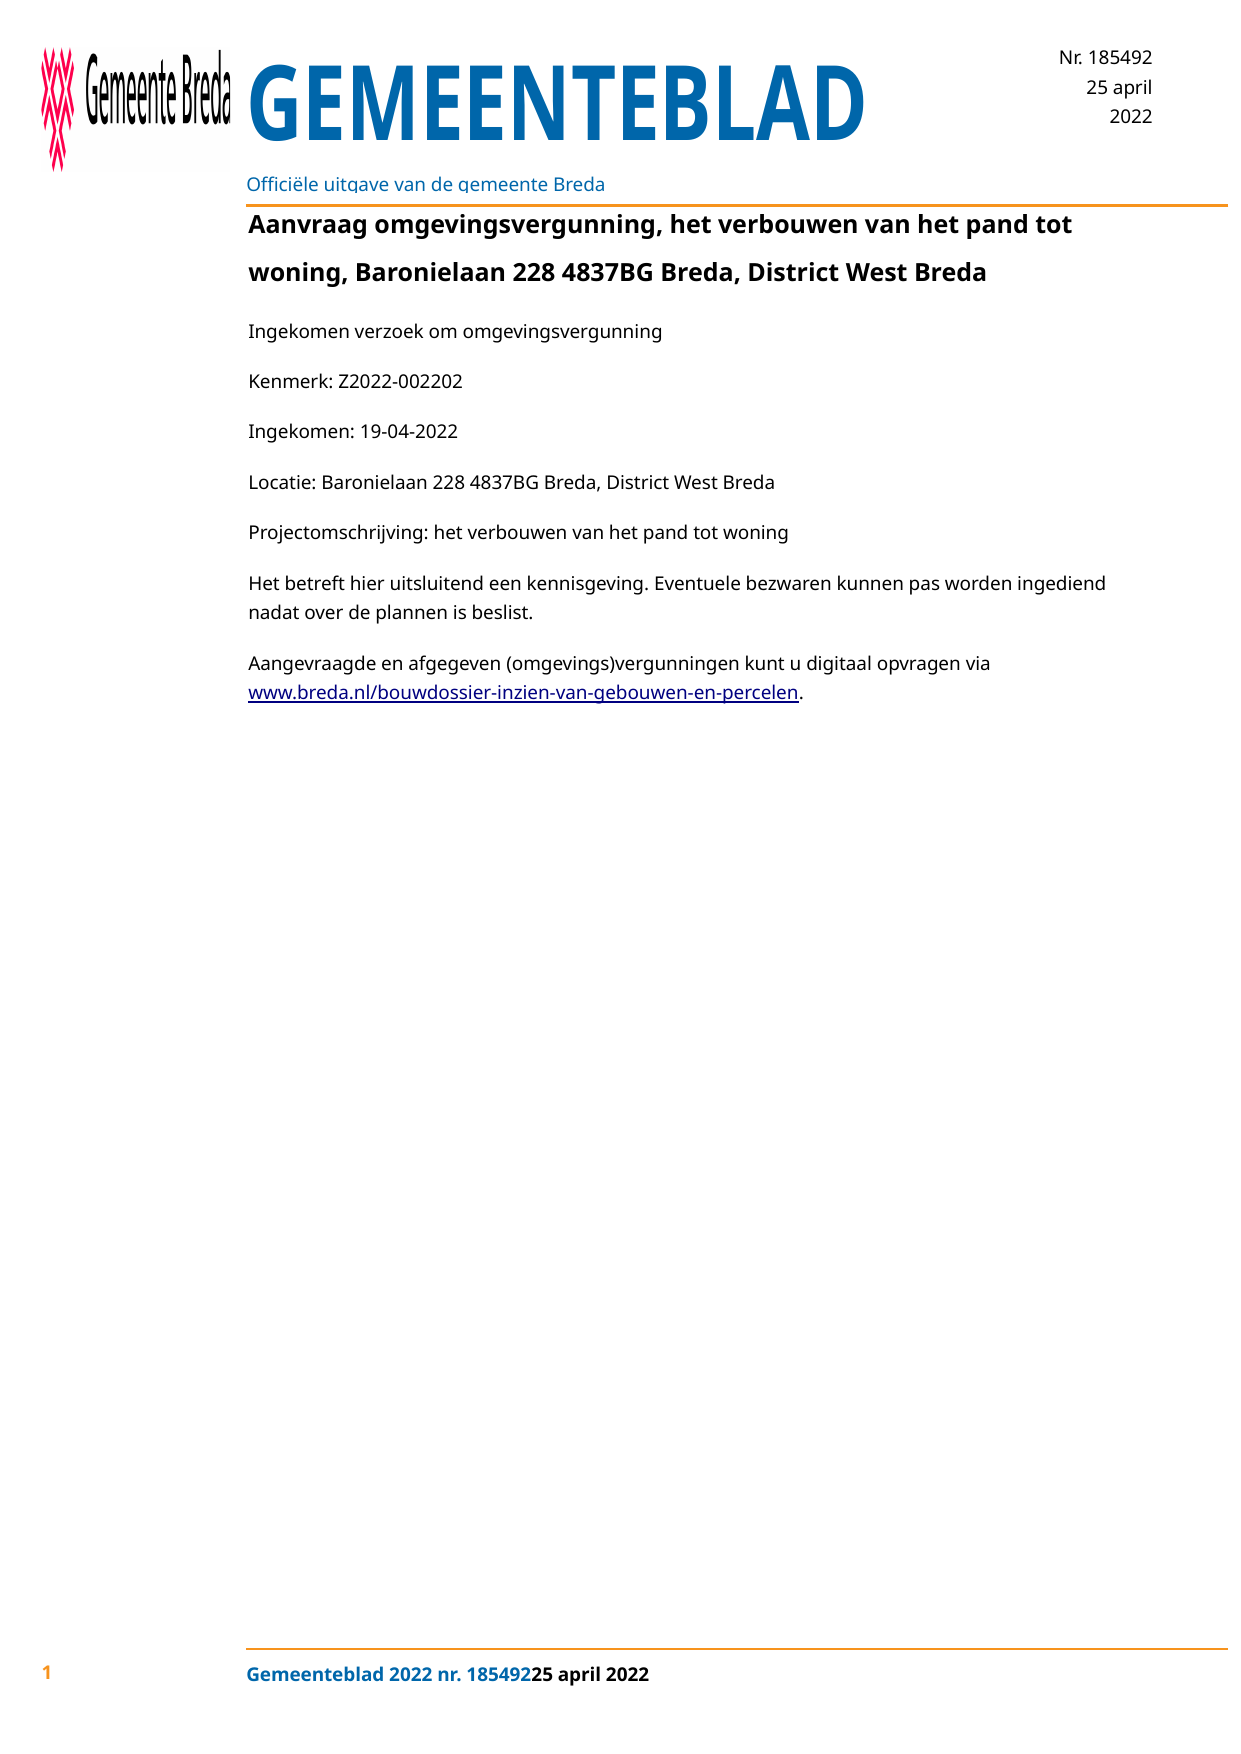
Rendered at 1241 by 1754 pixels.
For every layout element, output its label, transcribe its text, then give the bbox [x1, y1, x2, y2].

text Locatie: Baronielaan 228 4837BG Breda, District West Breda [248, 469, 1152, 495]
text Ingekomen: 19-04-2022 [248, 419, 1152, 444]
text Projectomschrijving: het verbouwen van het pand tot woning [248, 519, 1152, 545]
text Ingekomen verzoek om omgevingsvergunning [248, 318, 1152, 344]
picture [41, 47, 231, 172]
text Aanvraag omgevingsvergunning, het verbouwen van het pand tot woning, Baronielaan 228 4837BG Breda, District West Breda [248, 207, 1152, 288]
text Aangevraagde en afgegeven (omgevings)vergunningen kunt u digitaal opvragen via www.breda.nl/bouwdossier-inzien-van-gebouwen-en-percelen. [248, 650, 1152, 705]
text Het betreft hier uitsluitend een kennisgeving. Eventuele bezwaren kunnen pas worden ingediend nadat over de plannen is beslist. [248, 570, 1152, 625]
text Kenmerk: Z2022-002202 [248, 368, 1152, 394]
